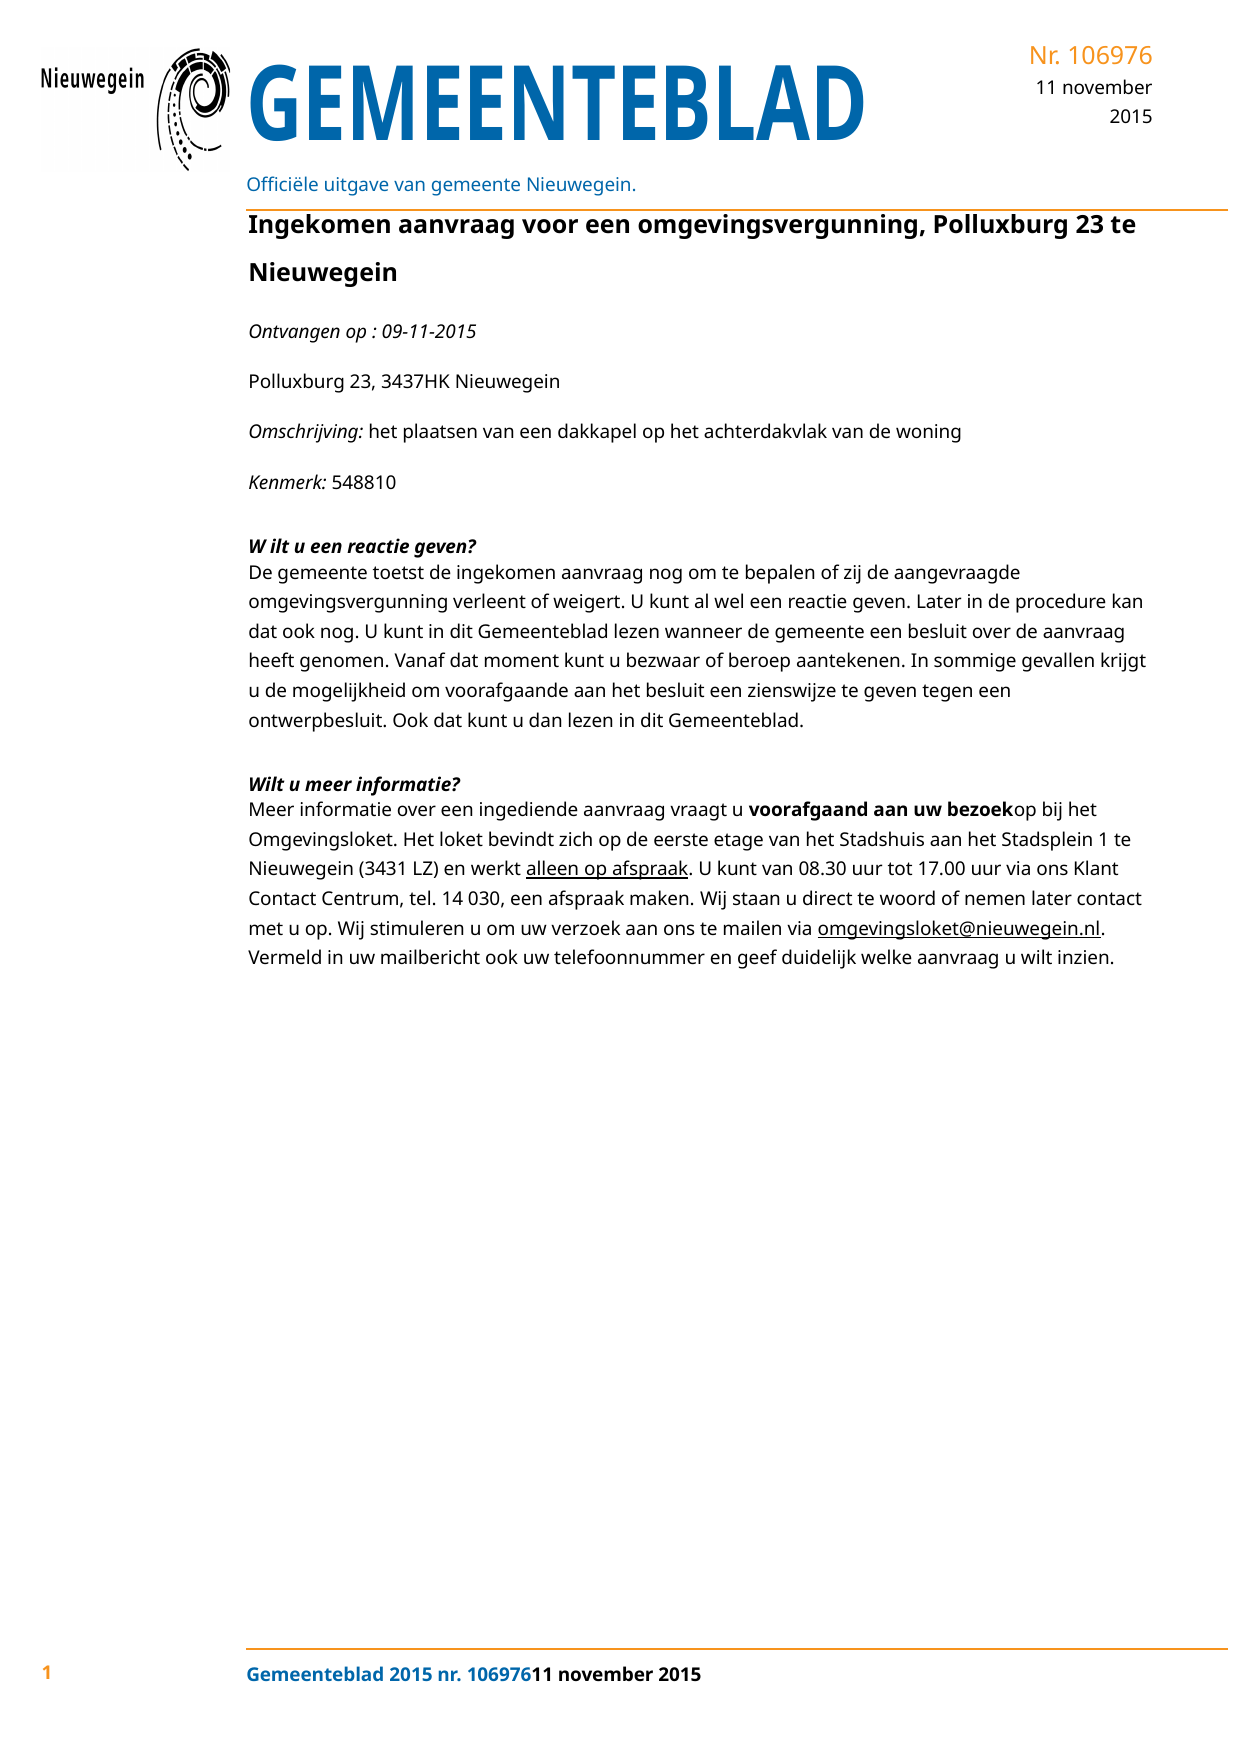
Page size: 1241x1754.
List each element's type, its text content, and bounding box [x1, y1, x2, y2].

text Ingekomen aanvraag voor een omgevingsvergunning, Polluxburg 23 te Nieuwegein [248, 211, 1152, 288]
text W ilt u een reactie geven? [248, 533, 1152, 559]
text De gemeente toetst de ingekomen aanvraag nog om te bepalen of zij de aangevraagde omgevingsvergunning verleent of weigert. U kunt al wel een reactie geven. Later in de procedure kan dat ook nog. U kunt in dit Gemeenteblad lezen wanneer de gemeente een besluit over de aanvraag heeft genomen. Vanaf dat moment kunt u bezwaar of beroep aantekenen. In sommige gevallen krijgt u de mogelijkheid om voorafgaande aan het besluit een zienswijze te geven tegen een ontwerpbesluit. Ook dat kunt u dan lezen in dit Gemeenteblad. [248, 559, 1152, 732]
text Meer informatie over een ingediende aanvraag vraagt u voorafgaand aan uw bezoekop bij het Omgevingsloket. Het loket bevindt zich op de eerste etage van het Stadshuis aan het Stadsplein 1 te Nieuwegein (3431 LZ) en werkt alleen op afspraak. U kunt van 08.30 uur tot 17.00 uur via ons Klant Contact Centrum, tel. 14 030, een afspraak maken. Wij staan u direct te woord of nemen later contact met u op. Wij stimuleren u om uw verzoek aan ons te mailen via omgevingsloket@nieuwegein.nl. Vermeld in uw mailbericht ook uw telefoonnummer en geef duidelijk welke aanvraag u wilt inzien. [248, 796, 1152, 970]
text Ontvangen op : 09-11-2015 [248, 318, 1152, 344]
text Wilt u meer informatie? [248, 771, 1152, 796]
text Kenmerk: 548810 [248, 469, 1152, 495]
text Polluxburg 23, 3437HK Nieuwegein [248, 368, 1152, 394]
text Omschrijving: het plaatsen van een dakkapel op het achterdakvlak van de woning [248, 419, 1152, 444]
picture [41, 47, 231, 172]
